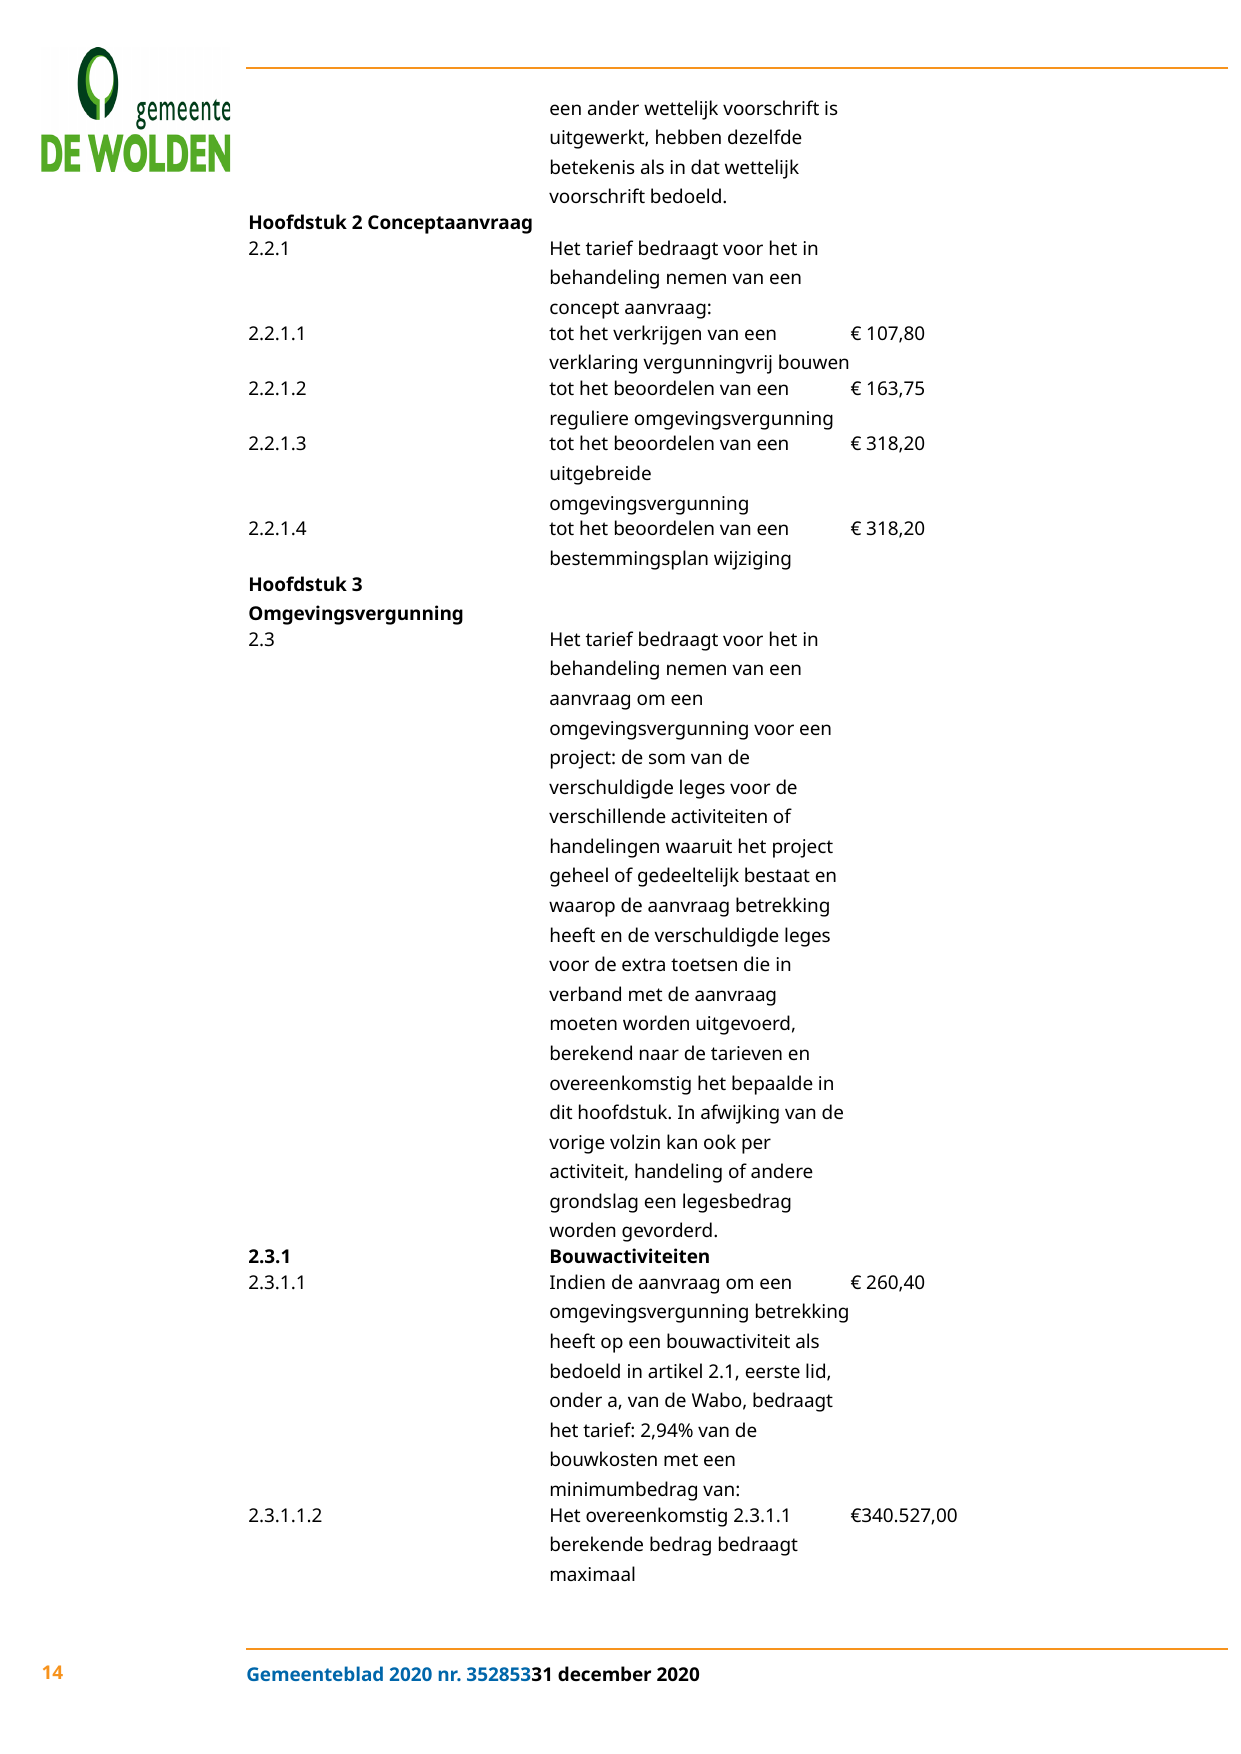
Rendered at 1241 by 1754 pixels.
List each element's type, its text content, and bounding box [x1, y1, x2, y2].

table_cell een ander wettelijk voorschrift is uitgewerkt, hebben dezelfde betekenis als in dat wettelijk voorschrift bedoeld. [549, 95, 850, 209]
table_cell [248, 95, 549, 209]
table_cell 2.2.1.3 [248, 431, 549, 515]
table_cell 2.2.1 [248, 235, 549, 320]
table_cell Hoofdstuk 2 Conceptaanvraag [248, 209, 549, 235]
table_cell 2.2.1.1 [248, 320, 549, 375]
table_cell € 107,80 [850, 320, 1152, 375]
table_cell 2.2.1.2 [248, 375, 549, 431]
table_cell 2.3 [248, 626, 549, 1243]
table_cell Hoofdstuk 3 Omgevingsvergunning [248, 571, 549, 626]
picture [41, 47, 231, 172]
table_cell Het overeenkomstig 2.3.1.1 berekende bedrag bedraagt maximaal [549, 1502, 850, 1587]
table_cell Het tarief bedraagt voor het in behandeling nemen van een aanvraag om een omgevingsvergunning voor een project: de som van de verschuldigde leges voor de verschillende activiteiten of handelingen waaruit het project geheel of gedeeltelijk bestaat en waarop de aanvraag betrekking heeft en de verschuldigde leges voor de extra toetsen die in verband met de aanvraag moeten worden uitgevoerd, berekend naar de tarieven en overeenkomstig het bepaalde in dit hoofdstuk. In afwijking van de vorige volzin kan ook per activiteit, handeling of andere grondslag een legesbedrag worden gevorderd. [549, 626, 850, 1243]
table_cell 2.2.1.4 [248, 515, 549, 571]
table_cell 2.3.1 [248, 1244, 549, 1269]
table_cell tot het beoordelen van een bestemmingsplan wijziging [549, 515, 850, 571]
table_cell € 260,40 [850, 1269, 1152, 1502]
table_cell € 318,20 [850, 515, 1152, 571]
table_cell tot het beoordelen van een uitgebreide omgevingsvergunning [549, 431, 850, 515]
table_cell tot het beoordelen van een reguliere omgevingsvergunning [549, 375, 850, 431]
table_cell 2.3.1.1 [248, 1269, 549, 1502]
table_cell Indien de aanvraag om een omgevingsvergunning betrekking heeft op een bouwactiviteit als bedoeld in artikel 2.1, eerste lid, onder a, van de Wabo, bedraagt het tarief: 2,94% van de bouwkosten met een minimumbedrag van: [549, 1269, 850, 1502]
table_cell € 318,20 [850, 431, 1152, 515]
table_cell €340.527,00 [850, 1502, 1152, 1587]
table_cell Bouwactiviteiten [549, 1244, 850, 1269]
table_cell 2.3.1.1.2 [248, 1502, 549, 1587]
table_cell tot het verkrijgen van een verklaring vergunningvrij bouwen [549, 320, 850, 375]
table_cell Het tarief bedraagt voor het in behandeling nemen van een concept aanvraag: [549, 235, 850, 320]
table_cell € 163,75 [850, 375, 1152, 431]
